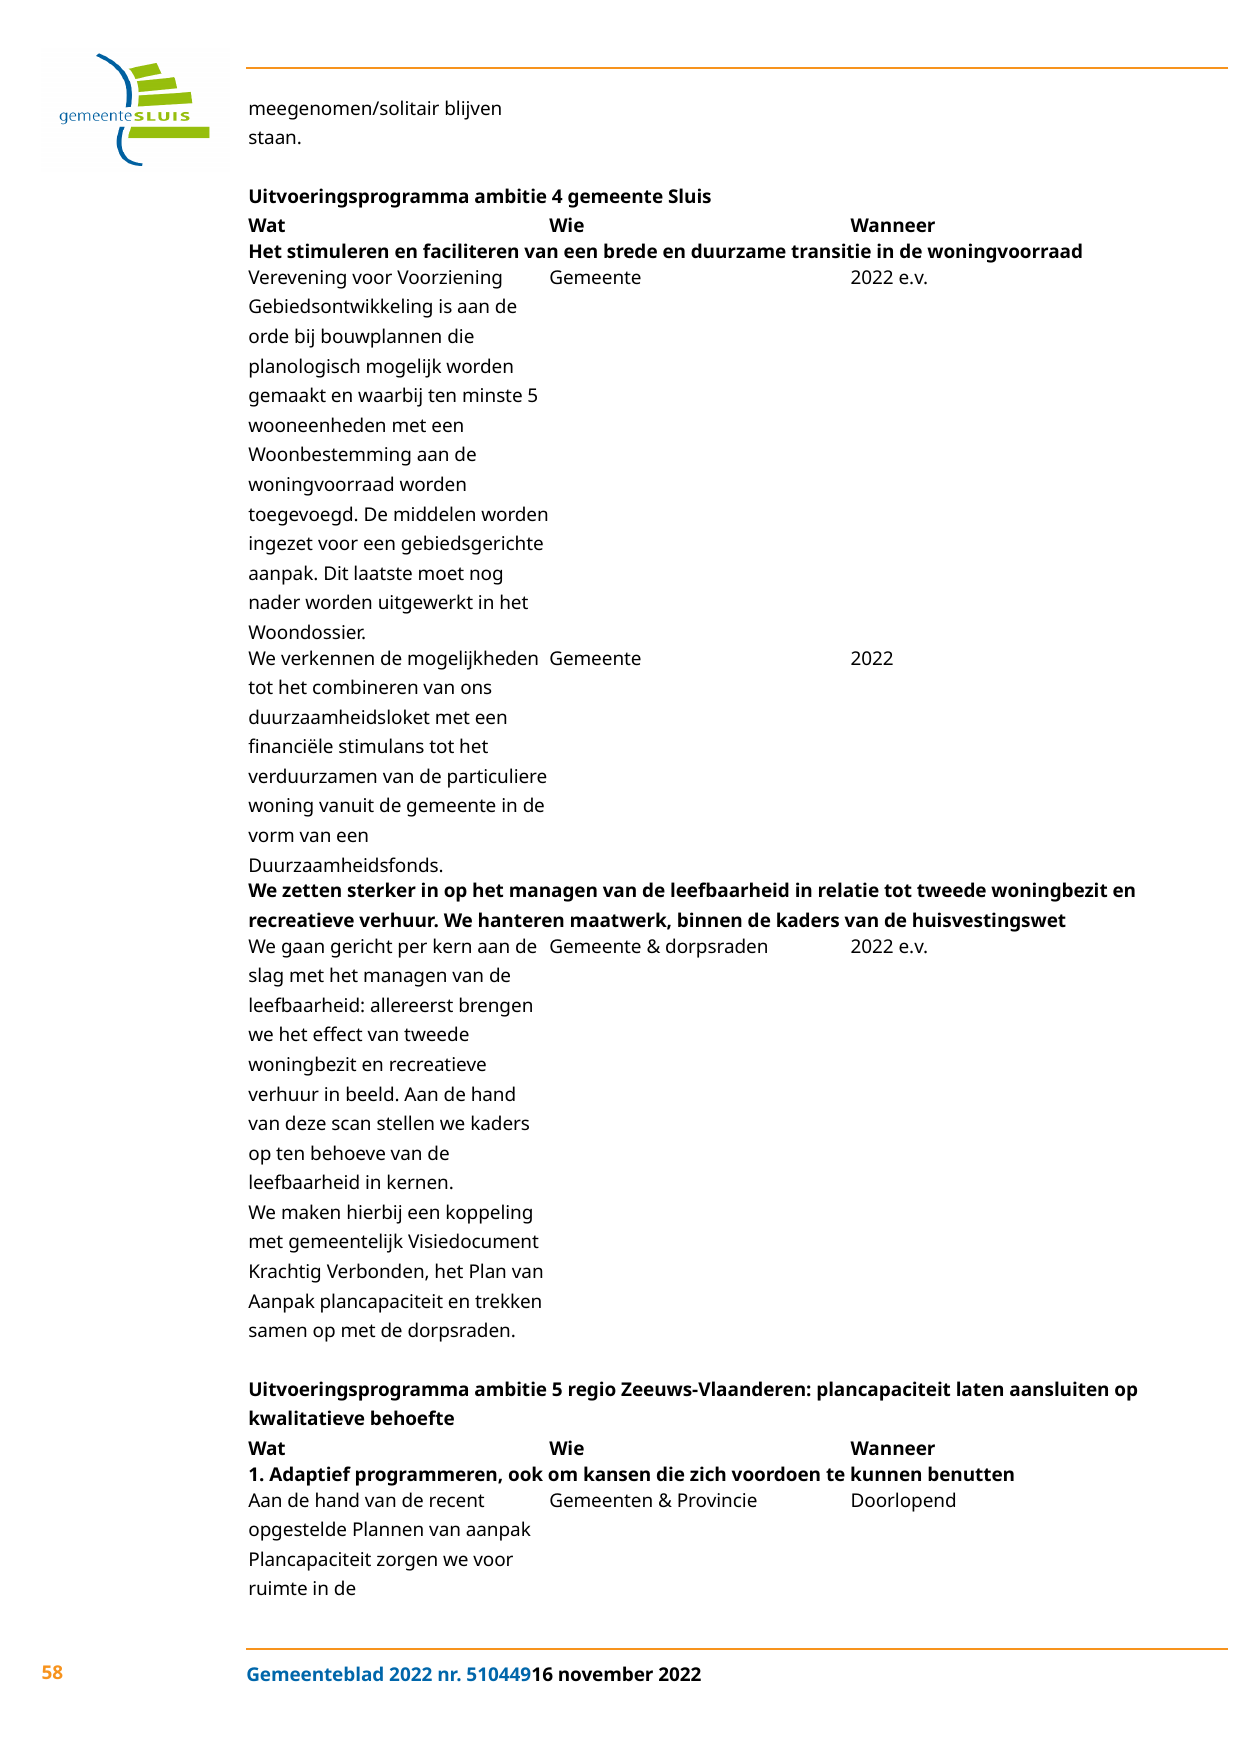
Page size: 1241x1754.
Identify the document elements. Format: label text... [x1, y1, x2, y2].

table_cell Gemeente & dorpsraden [549, 933, 850, 1343]
table_header Wanneer [850, 1435, 1152, 1461]
table_cell Het stimuleren en faciliteren van een brede en duurzame transitie in de woningvoorraad [248, 238, 1152, 264]
text Uitvoeringsprogramma ambitie 4 gemeente Sluis [248, 183, 1152, 209]
table_cell Gemeente [549, 645, 850, 878]
table_cell [549, 95, 850, 150]
table_header Wie [549, 1435, 850, 1461]
table_cell We gaan gericht per kern aan de slag met het managen van de leefbaarheid: allereerst brengen we het effect van tweede woningbezit en recreatieve verhuur in beeld. Aan de hand van deze scan stellen we kaders op ten behoeve van de leefbaarheid in kernen. We maken hierbij een koppeling met gemeentelijk Visiedocument Krachtig Verbonden, het Plan van Aanpak plancapaciteit en trekken samen op met de dorpsraden. [248, 933, 549, 1343]
table_cell 2022 [850, 645, 1152, 878]
table_cell 2022 e.v. [850, 933, 1152, 1343]
table_header Wanneer [850, 213, 1152, 238]
table_cell Doorlopend [850, 1487, 1152, 1601]
table_cell 1. Adaptief programmeren, ook om kansen die zich voordoen te kunnen benutten [248, 1461, 1152, 1487]
table_cell Verevening voor Voorziening Gebiedsontwikkeling is aan de orde bij bouwplannen die planologisch mogelijk worden gemaakt en waarbij ten minste 5 wooneenheden met een Woonbestemming aan de woningvoorraad worden toegevoegd. De middelen worden ingezet voor een gebiedsgerichte aanpak. Dit laatste moet nog nader worden uitgewerkt in het Woondossier. [248, 264, 549, 645]
picture [41, 47, 231, 172]
table_header Wat [248, 1435, 549, 1461]
table_header Wie [549, 213, 850, 238]
table_cell We verkennen de mogelijkheden tot het combineren van ons duurzaamheidsloket met een financiële stimulans tot het verduurzamen van de particuliere woning vanuit de gemeente in de vorm van een Duurzaamheidsfonds. [248, 645, 549, 878]
table_cell Aan de hand van de recent opgestelde Plannen van aanpak Plancapaciteit zorgen we voor ruimte in de [248, 1487, 549, 1601]
table_cell Gemeenten & Provincie [549, 1487, 850, 1601]
table_cell 2022 e.v. [850, 264, 1152, 645]
table_cell We zetten sterker in op het managen van de leefbaarheid in relatie tot tweede woningbezit en recreatieve verhuur. We hanteren maatwerk, binnen de kaders van de huisvestingswet [248, 878, 1152, 933]
table_cell Gemeente [549, 264, 850, 645]
table_cell [850, 95, 1152, 150]
table_header Wat [248, 213, 549, 238]
table_cell meegenomen/solitair blijven staan. [248, 95, 549, 150]
text Uitvoeringsprogramma ambitie 5 regio Zeeuws-Vlaanderen: plancapaciteit laten aansluiten op kwalitatieve behoefte [248, 1376, 1152, 1431]
